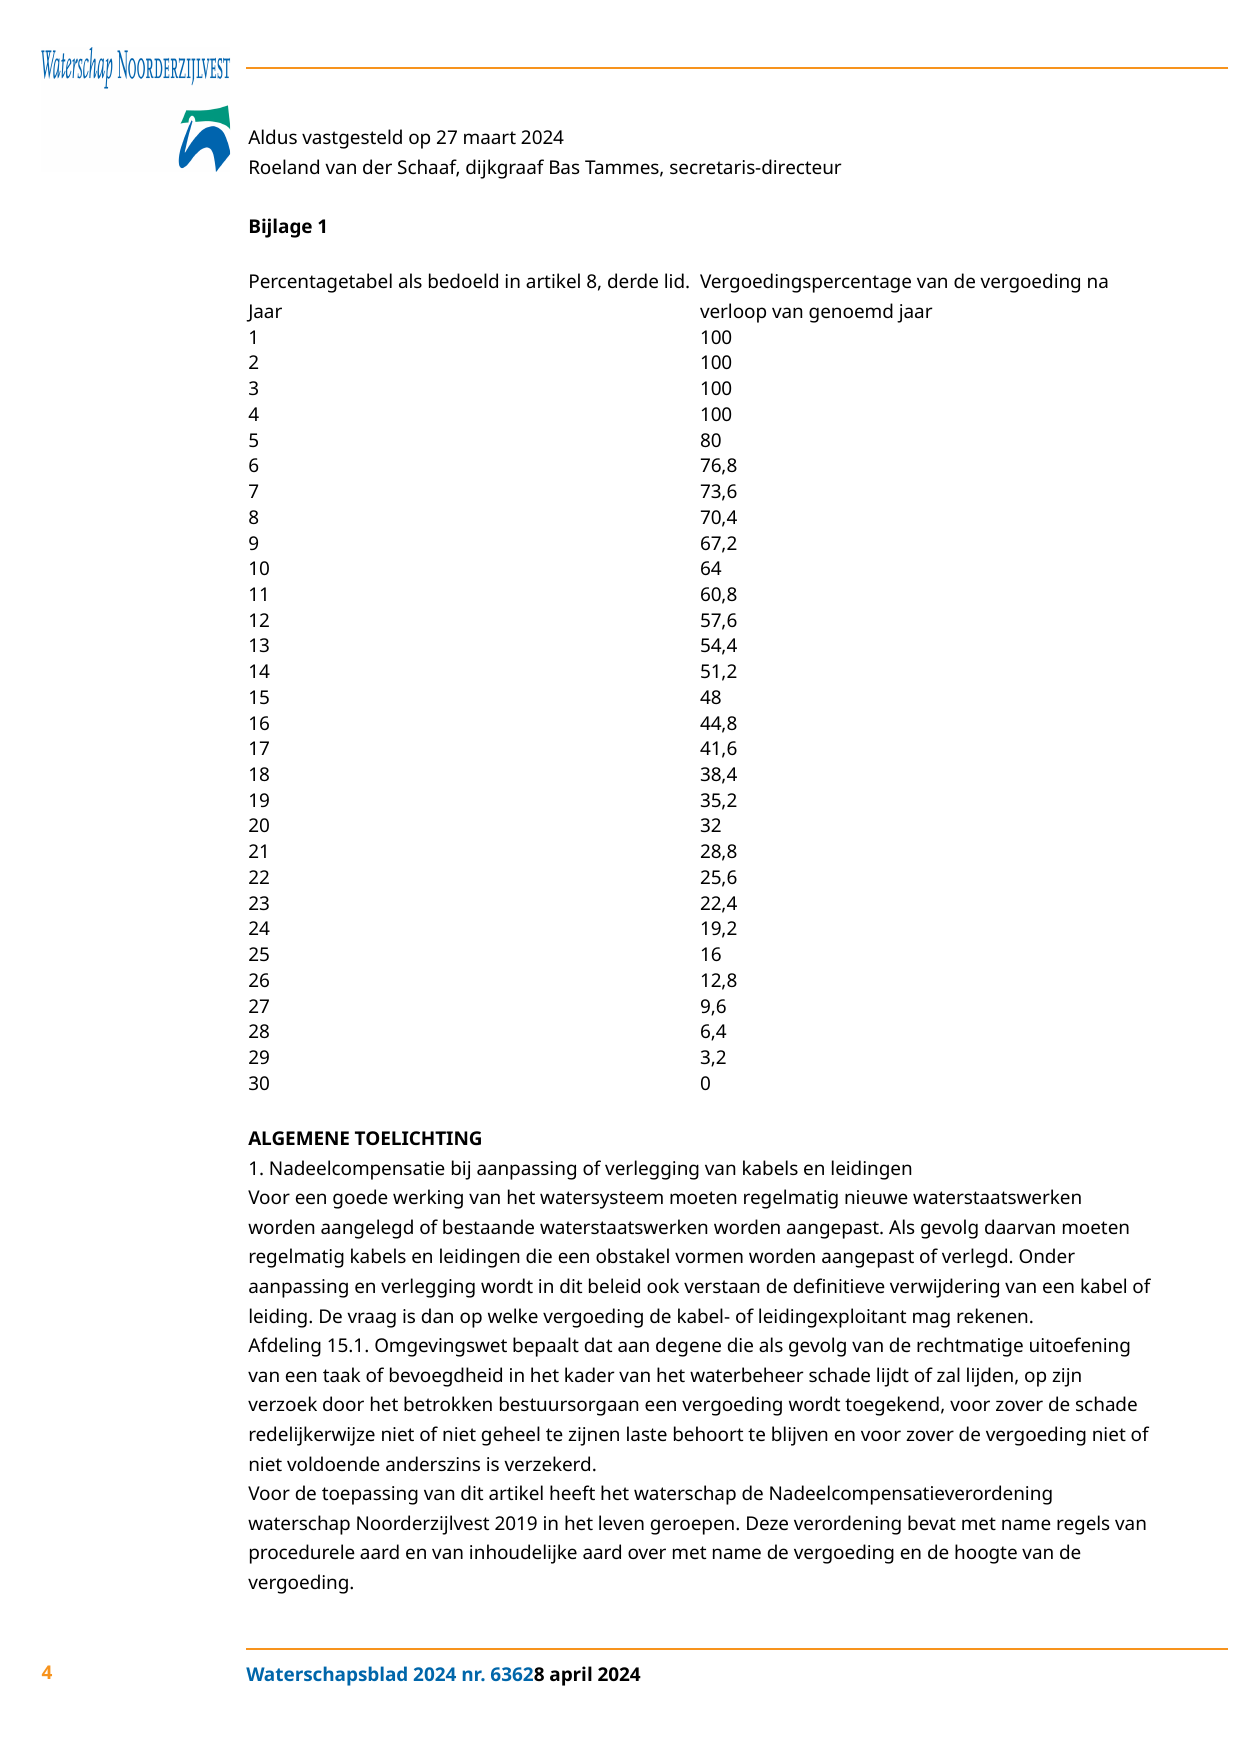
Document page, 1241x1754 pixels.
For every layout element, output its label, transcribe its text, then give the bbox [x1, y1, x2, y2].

text Voor een goede werking van het watersysteem moeten regelmatig nieuwe waterstaatswerken worden aangelegd of bestaande waterstaatswerken worden aangepast. Als gevolg daarvan moeten regelmatig kabels en leidingen die een obstakel vormen worden aangepast of verlegd. Onder aanpassing en verlegging wordt in dit beleid ook verstaan de definitieve verwijdering van een kabel of leiding. De vraag is dan op welke vergoeding de kabel- of leidingexploitant mag rekenen. [248, 1184, 1152, 1329]
table_header Vergoedingspercentage van de vergoeding na verloop van genoemd jaar [700, 269, 1152, 324]
table_cell 57,6 [700, 607, 1152, 633]
table_cell 18 [248, 761, 700, 787]
table_cell 8 [248, 504, 700, 530]
table_cell 35,2 [700, 787, 1152, 813]
table_cell 19 [248, 787, 700, 813]
table_cell 10 [248, 555, 700, 581]
text 1. Nadeelcompensatie bij aanpassing of verlegging van kabels en leidingen [248, 1155, 1152, 1181]
table_cell 32 [700, 813, 1152, 838]
text Afdeling 15.1. Omgevingswet bepaalt dat aan degene die als gevolg van de rechtmatige uitoefening van een taak of bevoegdheid in het kader van het waterbeheer schade lijdt of zal lijden, op zijn verzoek door het betrokken bestuursorgaan een vergoeding wordt toegekend, voor zover de schade redelijkerwijze niet of niet geheel te zijnen laste behoort te blijven en voor zover de vergoeding niet of niet voldoende anderszins is verzekerd. [248, 1332, 1152, 1477]
table_cell 64 [700, 555, 1152, 581]
table_cell 12,8 [700, 967, 1152, 993]
table_cell 70,4 [700, 504, 1152, 530]
table_cell 19,2 [700, 916, 1152, 941]
table_cell 16 [700, 941, 1152, 967]
table_cell 100 [700, 350, 1152, 375]
table_cell 7 [248, 478, 700, 504]
table_cell 6,4 [700, 1019, 1152, 1044]
table_cell 28 [248, 1019, 700, 1044]
text Roeland van der Schaaf, dijkgraaf Bas Tammes, secretaris-directeur [248, 154, 1152, 180]
table_cell 9 [248, 530, 700, 555]
table_cell 21 [248, 839, 700, 864]
table_cell 60,8 [700, 581, 1152, 607]
table_cell 100 [700, 324, 1152, 349]
table_cell 25,6 [700, 864, 1152, 890]
table_cell 27 [248, 993, 700, 1018]
table_cell 67,2 [700, 530, 1152, 555]
text ALGEMENE TOELICHTING [248, 1125, 1152, 1151]
table_cell 11 [248, 581, 700, 607]
table_cell 12 [248, 607, 700, 633]
table_cell 3 [248, 375, 700, 401]
table_cell 3,2 [700, 1044, 1152, 1070]
table_cell 20 [248, 813, 700, 838]
picture [41, 47, 231, 172]
table_cell 6 [248, 453, 700, 478]
table_cell 38,4 [700, 761, 1152, 787]
table_cell 41,6 [700, 736, 1152, 761]
table_cell 30 [248, 1070, 700, 1096]
table_cell 24 [248, 916, 700, 941]
text Aldus vastgesteld op 27 maart 2024 [248, 124, 1152, 150]
text Voor de toepassing van dit artikel heeft het waterschap de Nadeelcompensatieverordening waterschap Noorderzijlvest 2019 in het leven geroepen. Deze verordening bevat met name regels van procedurele aard en van inhoudelijke aard over met name de vergoeding en de hoogte van de vergoeding. [248, 1480, 1152, 1595]
table_cell 28,8 [700, 839, 1152, 864]
text Bijlage 1 [248, 213, 1152, 239]
table_cell 22 [248, 864, 700, 890]
table_cell 100 [700, 401, 1152, 427]
table_cell 48 [700, 684, 1152, 710]
table_cell 17 [248, 736, 700, 761]
table_cell 1 [248, 324, 700, 349]
table_cell 15 [248, 684, 700, 710]
table_cell 44,8 [700, 710, 1152, 736]
table_cell 0 [700, 1070, 1152, 1096]
table_cell 2 [248, 350, 700, 375]
table_cell 4 [248, 401, 700, 427]
table_cell 80 [700, 427, 1152, 452]
table_cell 5 [248, 427, 700, 452]
table_cell 29 [248, 1044, 700, 1070]
table_cell 73,6 [700, 478, 1152, 504]
table_cell 25 [248, 941, 700, 967]
table_cell 23 [248, 890, 700, 916]
table_cell 76,8 [700, 453, 1152, 478]
table_cell 13 [248, 633, 700, 658]
table_cell 26 [248, 967, 700, 993]
table_cell 100 [700, 375, 1152, 401]
table_cell 22,4 [700, 890, 1152, 916]
table_cell 9,6 [700, 993, 1152, 1018]
table_cell 16 [248, 710, 700, 736]
table_header Percentagetabel als bedoeld in artikel 8, derde lid. Jaar [248, 269, 700, 324]
table_cell 14 [248, 658, 700, 684]
table_cell 51,2 [700, 658, 1152, 684]
table_cell 54,4 [700, 633, 1152, 658]
